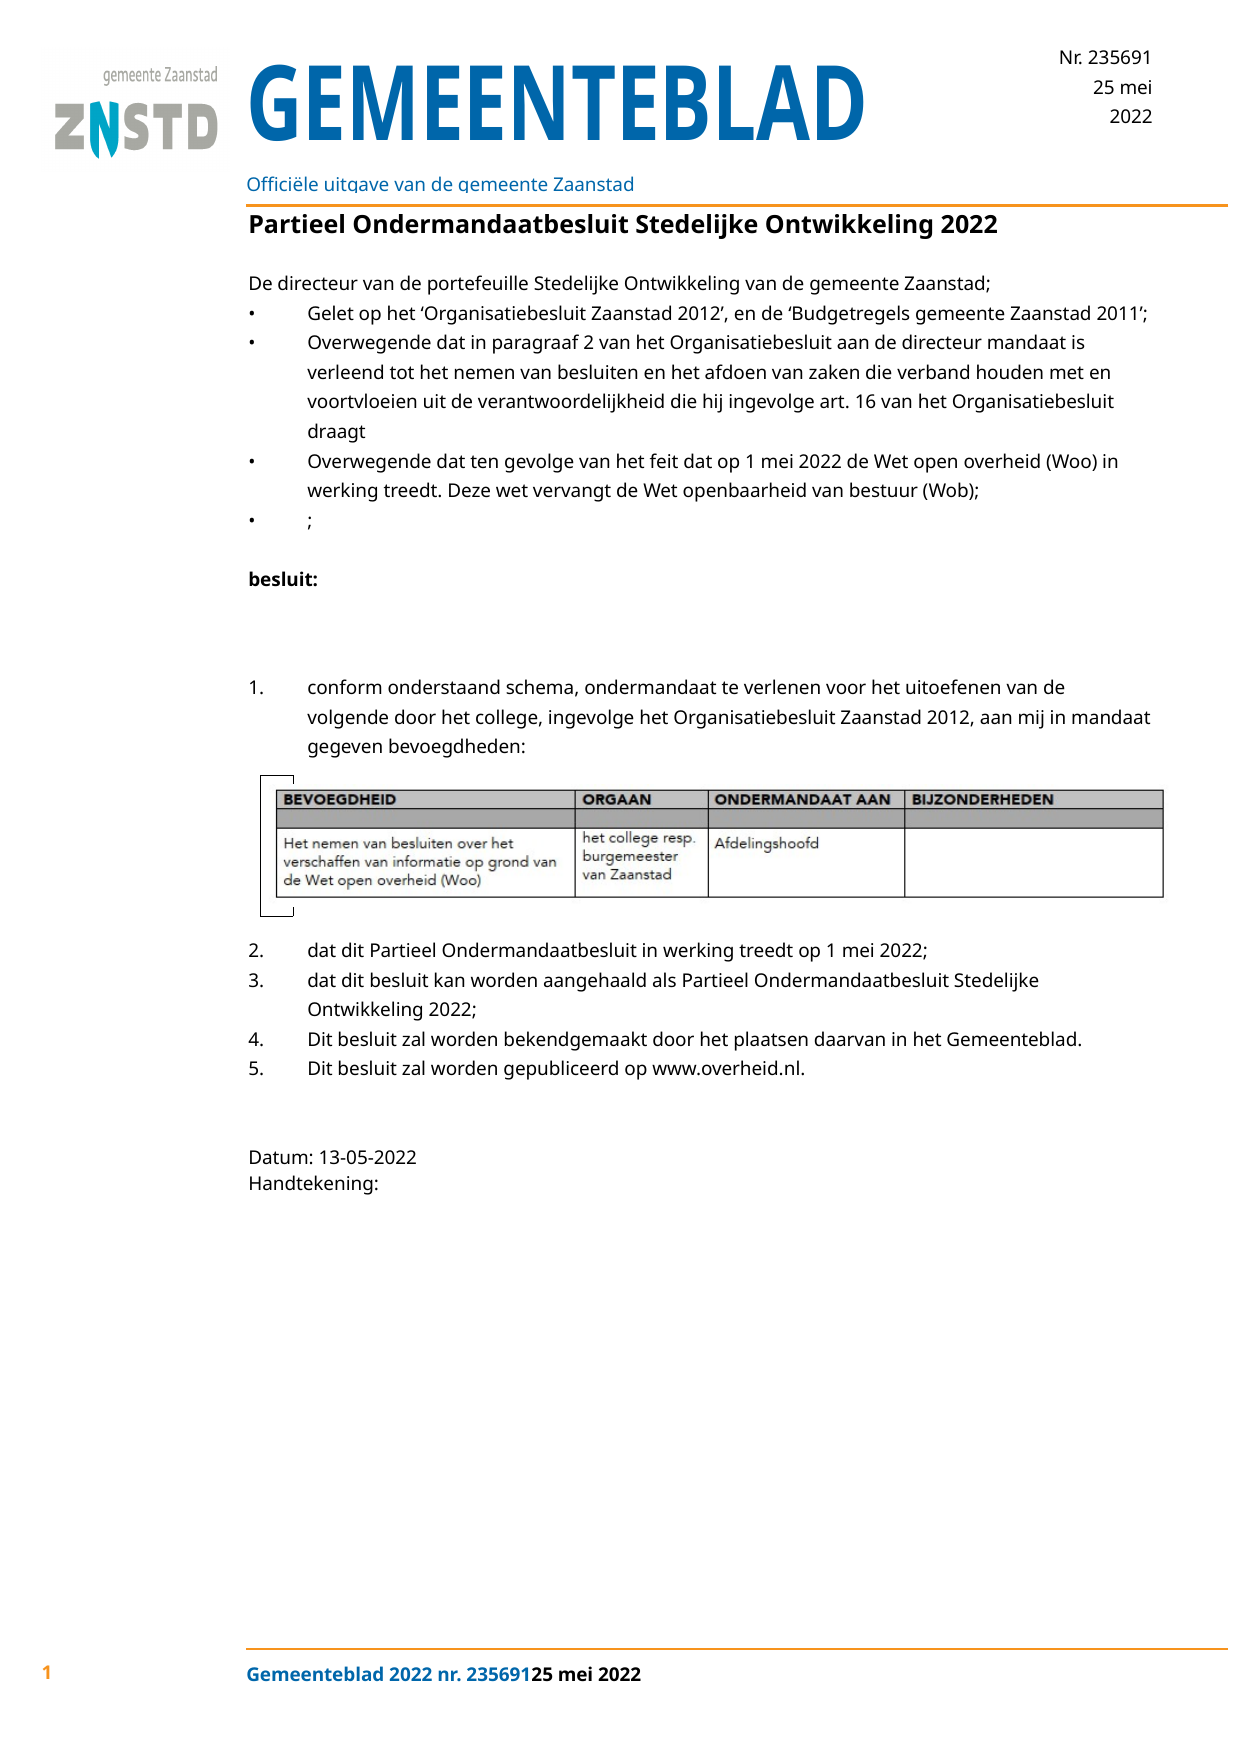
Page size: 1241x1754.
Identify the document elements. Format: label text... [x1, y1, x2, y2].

text De directeur van de portefeuille Stedelijke Ontwikkeling van de gemeente Zaanstad; [248, 270, 1152, 296]
text Datum: 13-05-2022 [248, 1144, 1152, 1170]
list conform onderstaand schema, ondermandaat te verlenen voor het uitoefenen van de volgende door het college, ingevolge het Organisatiebesluit Zaanstad 2012, aan mij in mandaat gegeven bevoegdheden: [248, 674, 1152, 759]
list Overwegende dat in paragraaf 2 van het Organisatiebesluit aan de directeur mandaat is verleend tot het nemen van besluiten en het afdoen van zaken die verband houden met en voortvloeien uit de verantwoordelijkheid die hij ingevolge art. 16 van het Organisatiebesluit draagt [248, 329, 1152, 444]
text Handtekening: [248, 1170, 1152, 1196]
text besluit: [248, 566, 1152, 592]
list Overwegende dat ten gevolge van het feit dat op 1 mei 2022 de Wet open overheid (Woo) in werking treedt. Deze wet vervangt de Wet openbaarheid van bestuur (Wob); [248, 448, 1152, 503]
list Gelet op het ‘Organisatiebesluit Zaanstad 2012’, en de ‘Budgetregels gemeente Zaanstad 2011’; [248, 300, 1152, 326]
picture [41, 47, 231, 172]
list dat dit besluit kan worden aangehaald als Partieel Ondermandaatbesluit Stedelijke Ontwikkeling 2022; [248, 967, 1152, 1022]
list dat dit Partieel Ondermandaatbesluit in werking treedt op 1 mei 2022; [248, 937, 1152, 963]
list Dit besluit zal worden bekendgemaakt door het plaatsen daarvan in het Gemeenteblad. [248, 1026, 1152, 1052]
text Partieel Ondermandaatbesluit Stedelijke Ontwikkeling 2022 [248, 207, 1152, 241]
list ; [248, 507, 1152, 533]
picture [268, 784, 1173, 907]
list Dit besluit zal worden gepubliceerd op www.overheid.nl. [248, 1056, 1152, 1081]
